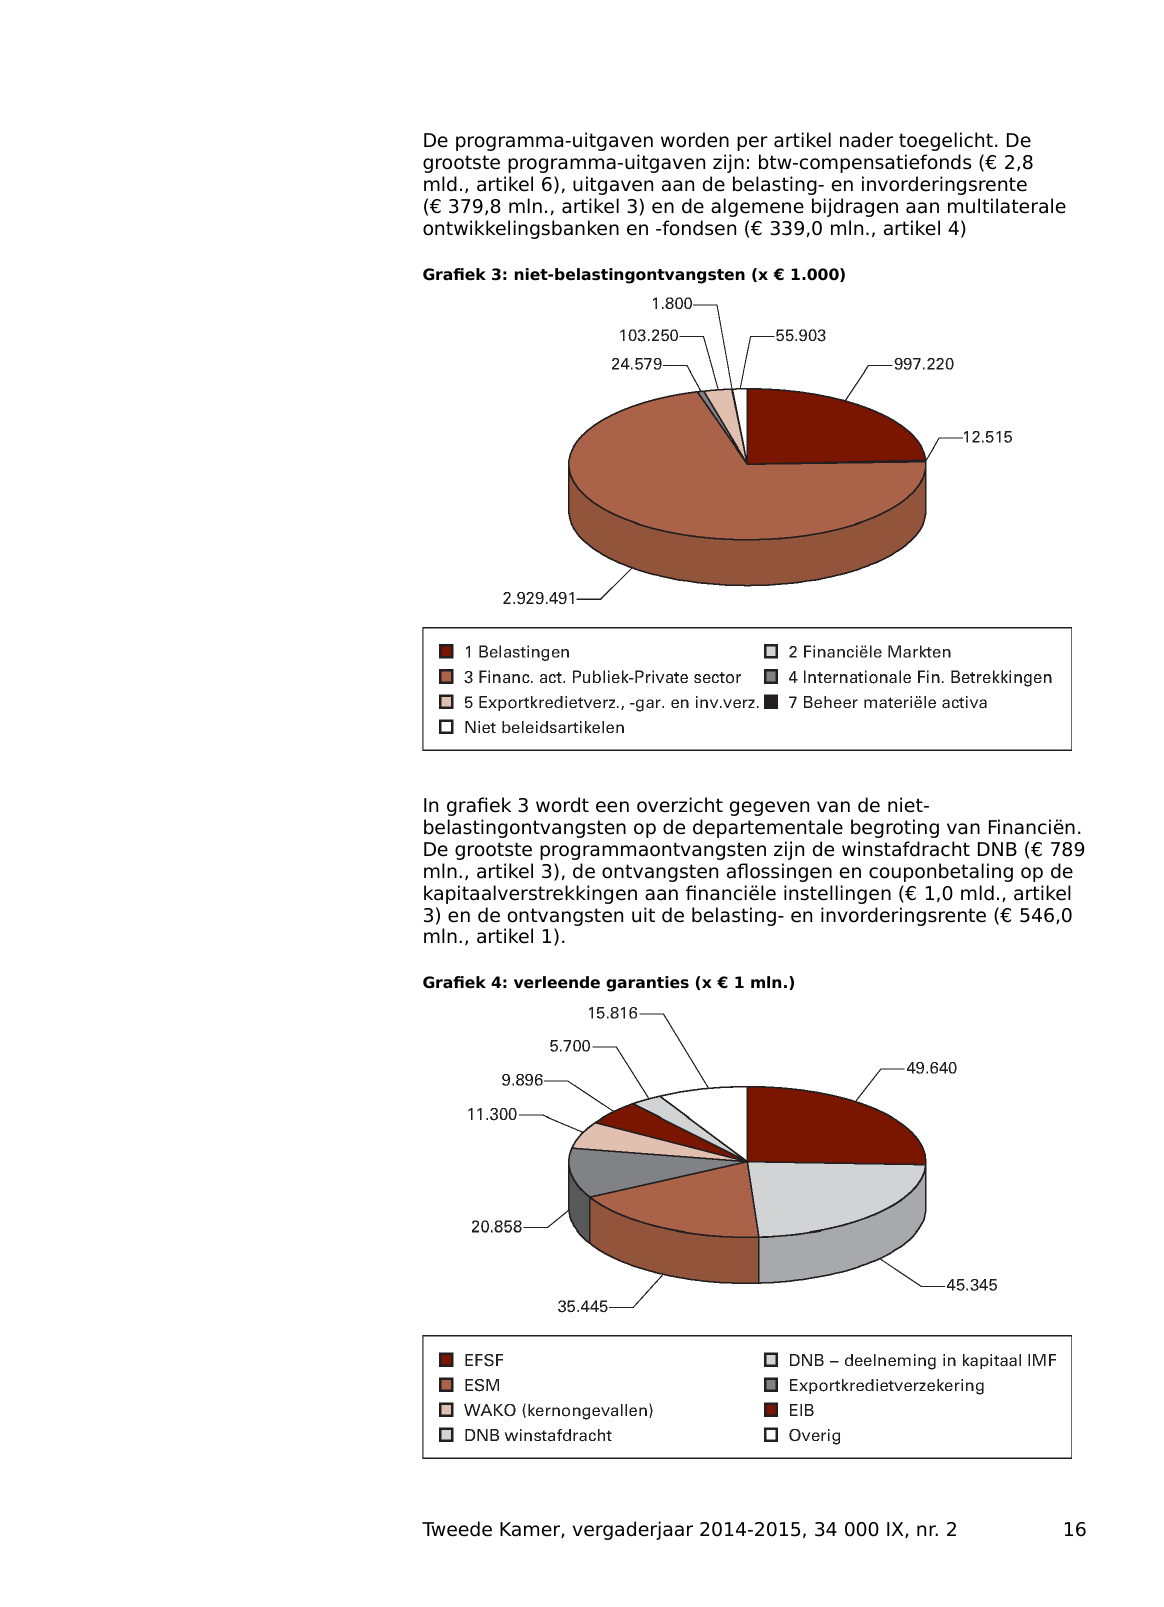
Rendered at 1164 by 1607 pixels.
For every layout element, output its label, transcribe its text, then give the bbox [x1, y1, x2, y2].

picture [422, 1004, 1072, 1459]
picture [422, 295, 1072, 751]
text Grafiek 3: niet-belastingontvangsten (x € 1.000) [422, 266, 1072, 284]
text De programma-uitgaven worden per artikel nader toegelicht. De grootste programma-uitgaven zijn: btw-compensatiefonds (€ 2,8 mld., artikel 6), uitgaven aan de belasting- en invorderingsrente (€ 379,8 mln., artikel 3) en de algemene bijdragen aan multilaterale ontwikkelingsbanken en -fondsen (€ 339,0 mln., artikel 4) [422, 130, 1087, 240]
text Grafiek 4: verleende garanties (x € 1 mln.) [422, 974, 1072, 993]
text In grafiek 3 wordt een overzicht gegeven van de niet-belastingontvangsten op de departementale begroting van Financiën. De grootste programmaontvangsten zijn de winstafdracht DNB (€ 789 mln., artikel 3), de ontvangsten aflossingen en couponbetaling op de kapitaalverstrekkingen aan financiële instellingen (€ 1,0 mld., artikel 3) en de ontvangsten uit de belasting- en invorderingsrente (€ 546,0 mln., artikel 1). [422, 794, 1087, 948]
